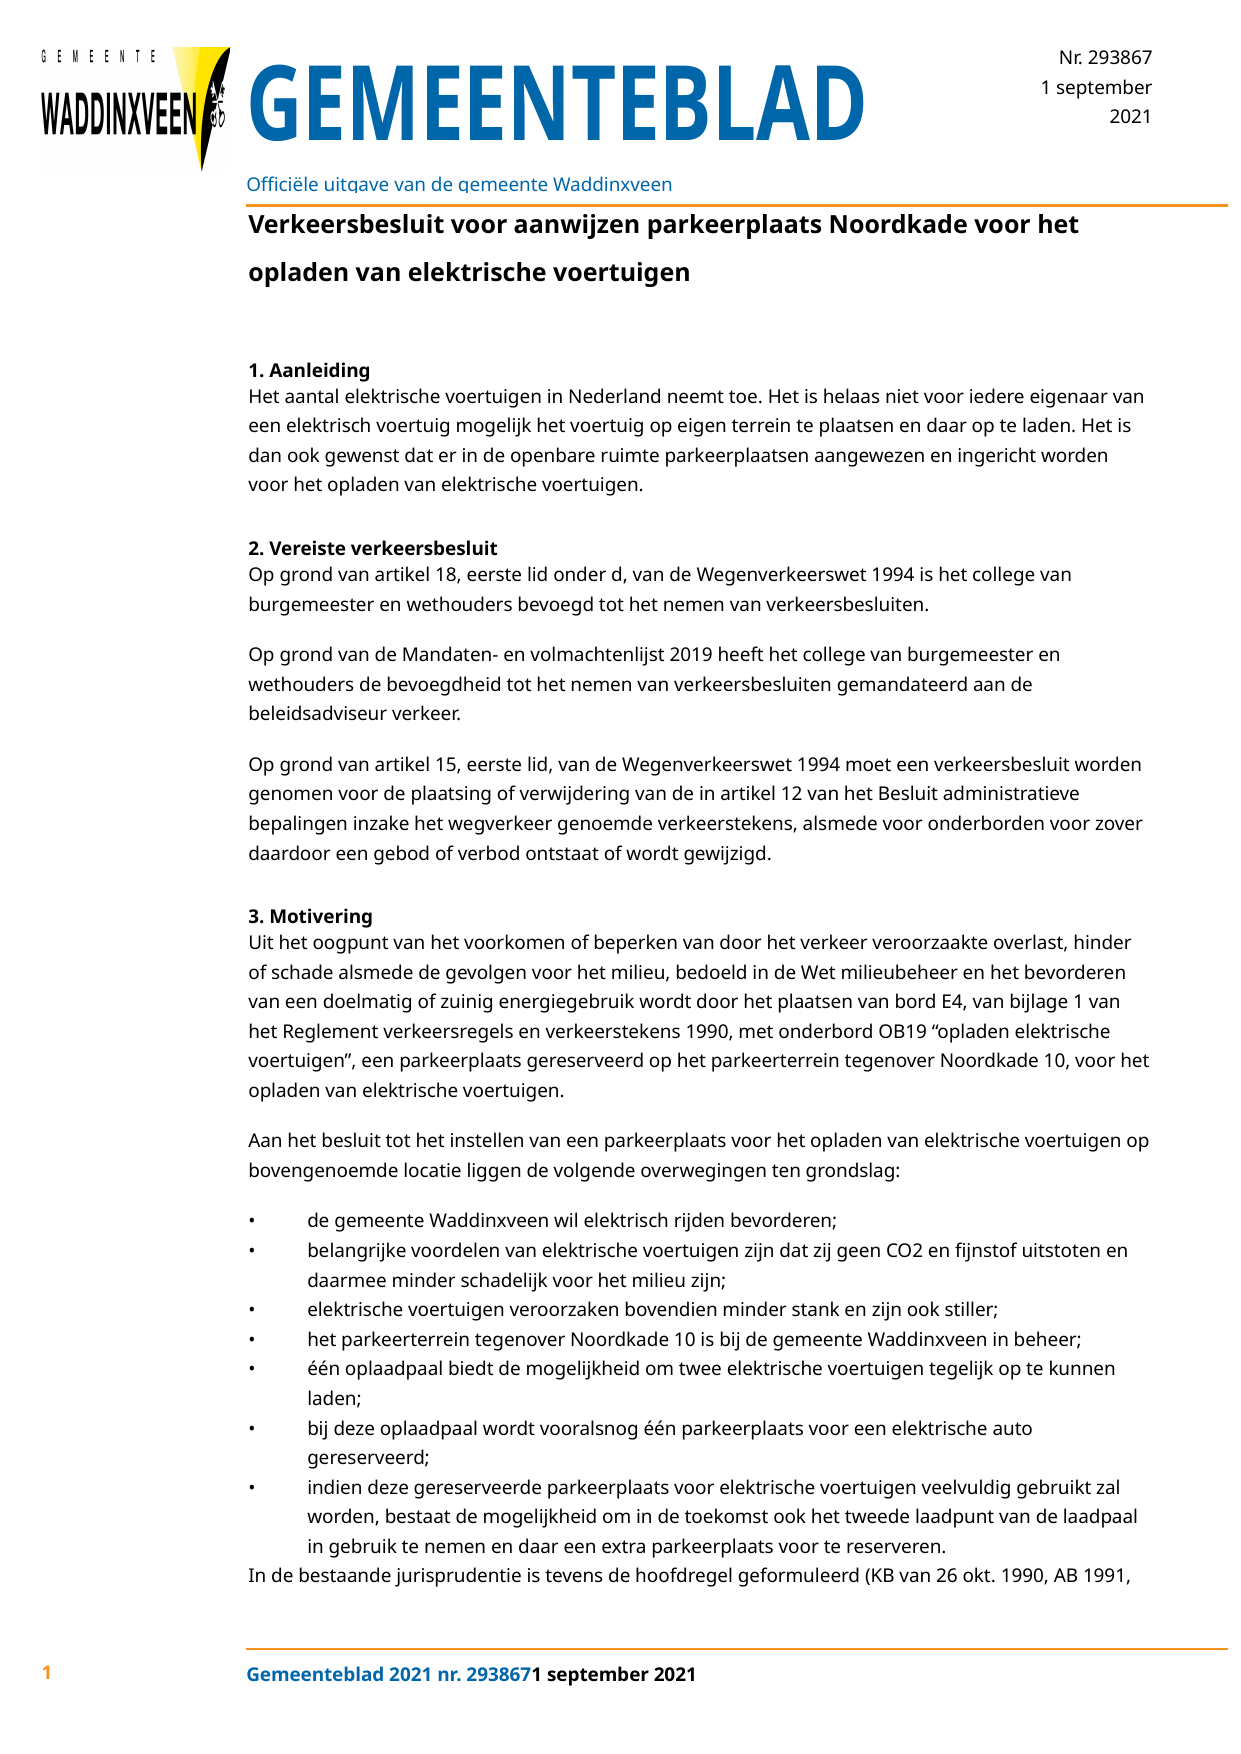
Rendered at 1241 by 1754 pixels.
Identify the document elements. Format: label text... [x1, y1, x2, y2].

text In de bestaande jurisprudentie is tevens de hoofdregel geformuleerd (KB van 26 okt. 1990, AB 1991, [248, 1563, 1152, 1588]
text Op grond van de Mandaten- en volmachtenlijst 2019 heeft het college van burgemeester en wethouders de bevoegdheid tot het nemen van verkeersbesluiten gemandateerd aan de beleidsadviseur verkeer. [248, 641, 1152, 726]
text Op grond van artikel 15, eerste lid, van de Wegenverkeerswet 1994 moet een verkeersbesluit worden genomen voor de plaatsing of verwijdering van de in artikel 12 van het Besluit administratieve bepalingen inzake het wegverkeer genoemde verkeerstekens, alsmede voor onderborden voor zover daardoor een gebod of verbod ontstaat of wordt gewijzigd. [248, 751, 1152, 865]
text Op grond van artikel 18, eerste lid onder d, van de Wegenverkeerswet 1994 is het college van burgemeester en wethouders bevoegd tot het nemen van verkeersbesluiten. [248, 561, 1152, 617]
list het parkeerterrein tegenover Noordkade 10 is bij de gemeente Waddinxveen in beheer; [248, 1326, 1152, 1352]
list indien deze gereserveerde parkeerplaats voor elektrische voertuigen veelvuldig gebruikt zal worden, bestaat de mogelijkheid om in de toekomst ook het tweede laadpunt van de laadpaal in gebruik te nemen en daar een extra parkeerplaats voor te reserveren. [248, 1474, 1152, 1559]
picture [41, 47, 231, 172]
list één oplaadpaal biedt de mogelijkheid om twee elektrische voertuigen tegelijk op te kunnen laden; [248, 1356, 1152, 1411]
text Het aantal elektrische voertuigen in Nederland neemt toe. Het is helaas niet voor iedere eigenaar van een elektrisch voertuig mogelijk het voertuig op eigen terrein te plaatsen en daar op te laden. Het is dan ook gewenst dat er in de openbare ruimte parkeerplaatsen aangewezen en ingericht worden voor het opladen van elektrische voertuigen. [248, 383, 1152, 497]
text Aan het besluit tot het instellen van een parkeerplaats voor het opladen van elektrische voertuigen op bovengenoemde locatie liggen de volgende overwegingen ten grondslag: [248, 1128, 1152, 1183]
text Uit het oogpunt van het voorkomen of beperken van door het verkeer veroorzaakte overlast, hinder of schade alsmede de gevolgen voor het milieu, bedoeld in de Wet milieubeheer en het bevorderen van een doelmatig of zuinig energiegebruik wordt door het plaatsen van bord E4, van bijlage 1 van het Reglement verkeersregels en verkeerstekens 1990, met onderbord OB19 “opladen elektrische voertuigen”, een parkeerplaats gereserveerd op het parkeerterrein tegenover Noordkade 10, voor het opladen van elektrische voertuigen. [248, 929, 1152, 1103]
text 1. Aanleiding [248, 357, 1152, 383]
text Verkeersbesluit voor aanwijzen parkeerplaats Noordkade voor het opladen van elektrische voertuigen [248, 207, 1152, 288]
list belangrijke voordelen van elektrische voertuigen zijn dat zij geen CO2 en fijnstof uitstoten en daarmee minder schadelijk voor het milieu zijn; [248, 1237, 1152, 1293]
list elektrische voertuigen veroorzaken bovendien minder stank en zijn ook stiller; [248, 1296, 1152, 1322]
text 2. Vereiste verkeersbesluit [248, 536, 1152, 561]
list de gemeente Waddinxveen wil elektrisch rijden bevorderen; [248, 1208, 1152, 1233]
text 3. Motivering [248, 904, 1152, 929]
list bij deze oplaadpaal wordt vooralsnog één parkeerplaats voor een elektrische auto gereserveerd; [248, 1415, 1152, 1470]
